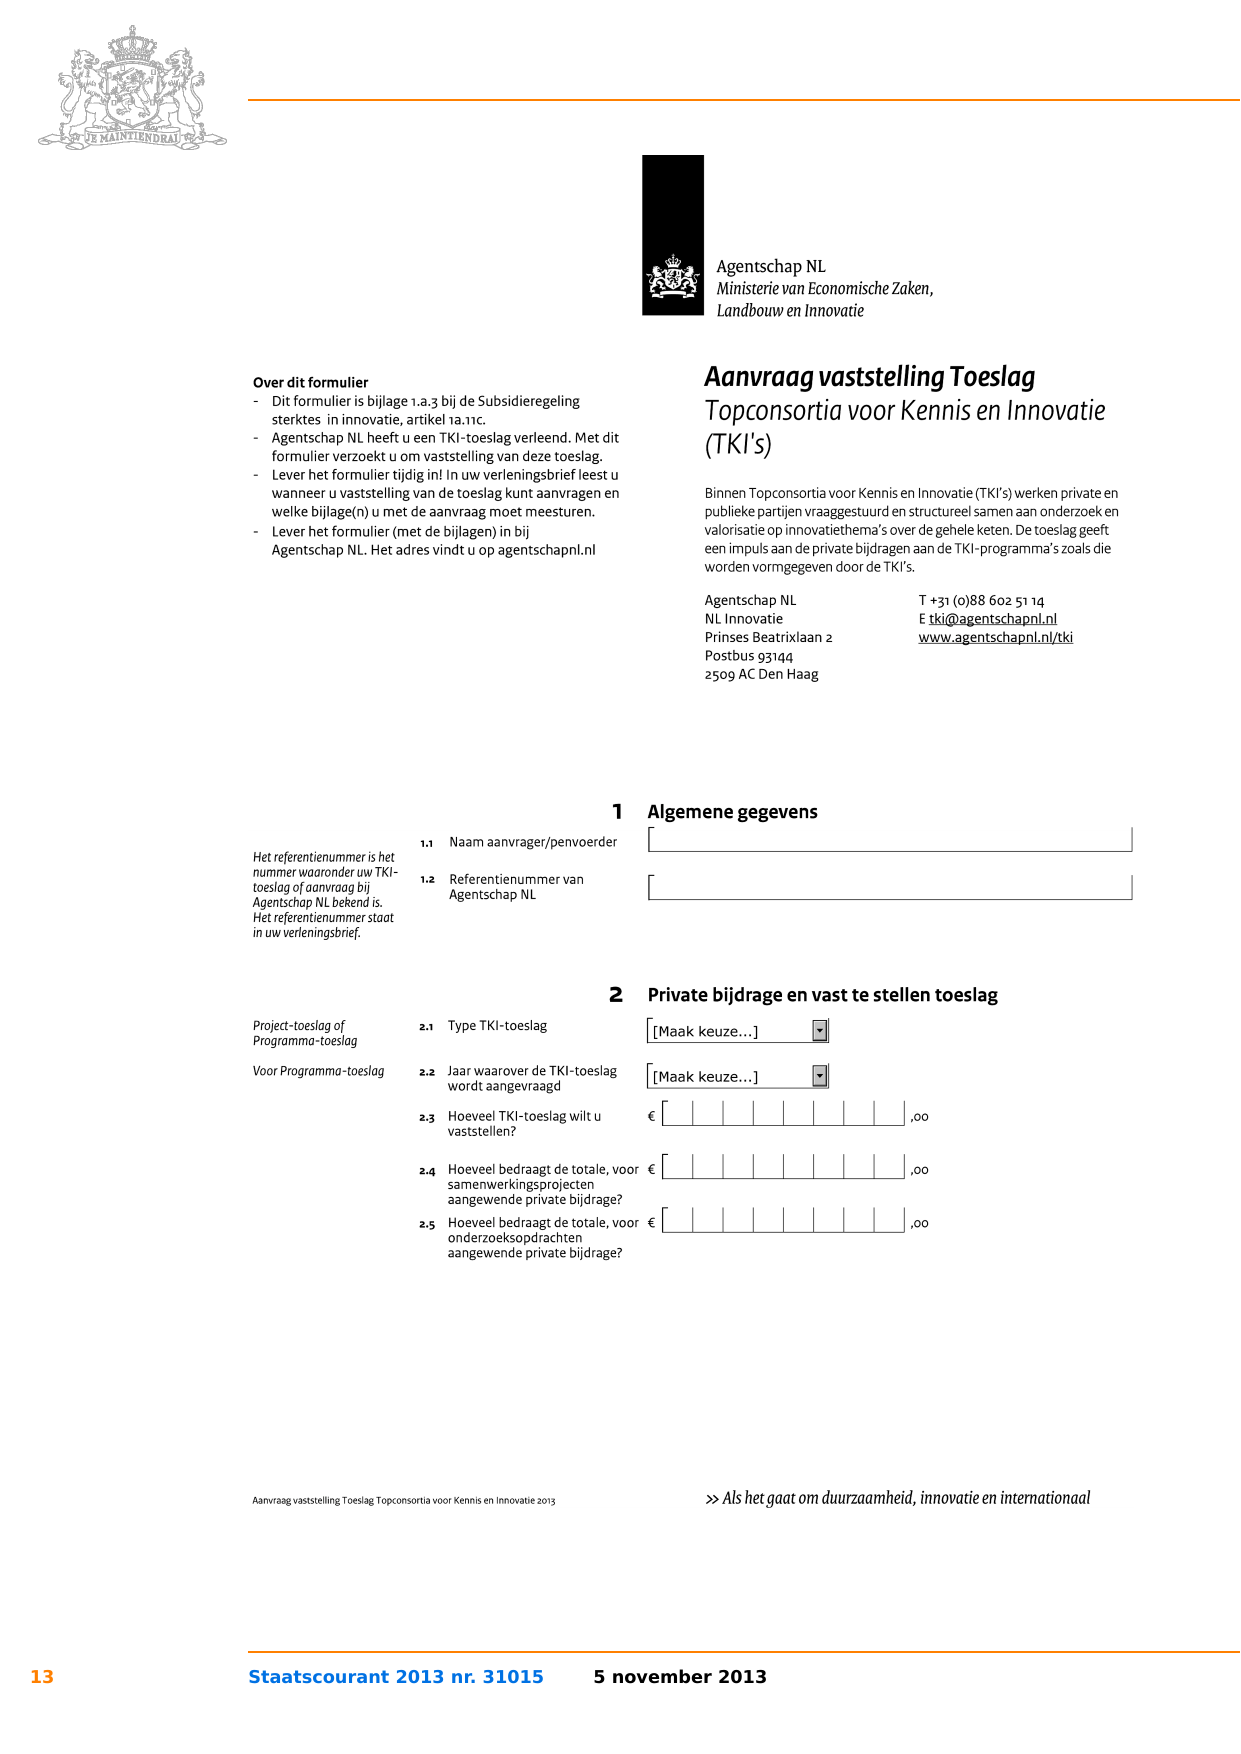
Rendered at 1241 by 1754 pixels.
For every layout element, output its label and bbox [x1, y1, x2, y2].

picture [248, 155, 1134, 1508]
picture [38, 25, 227, 150]
